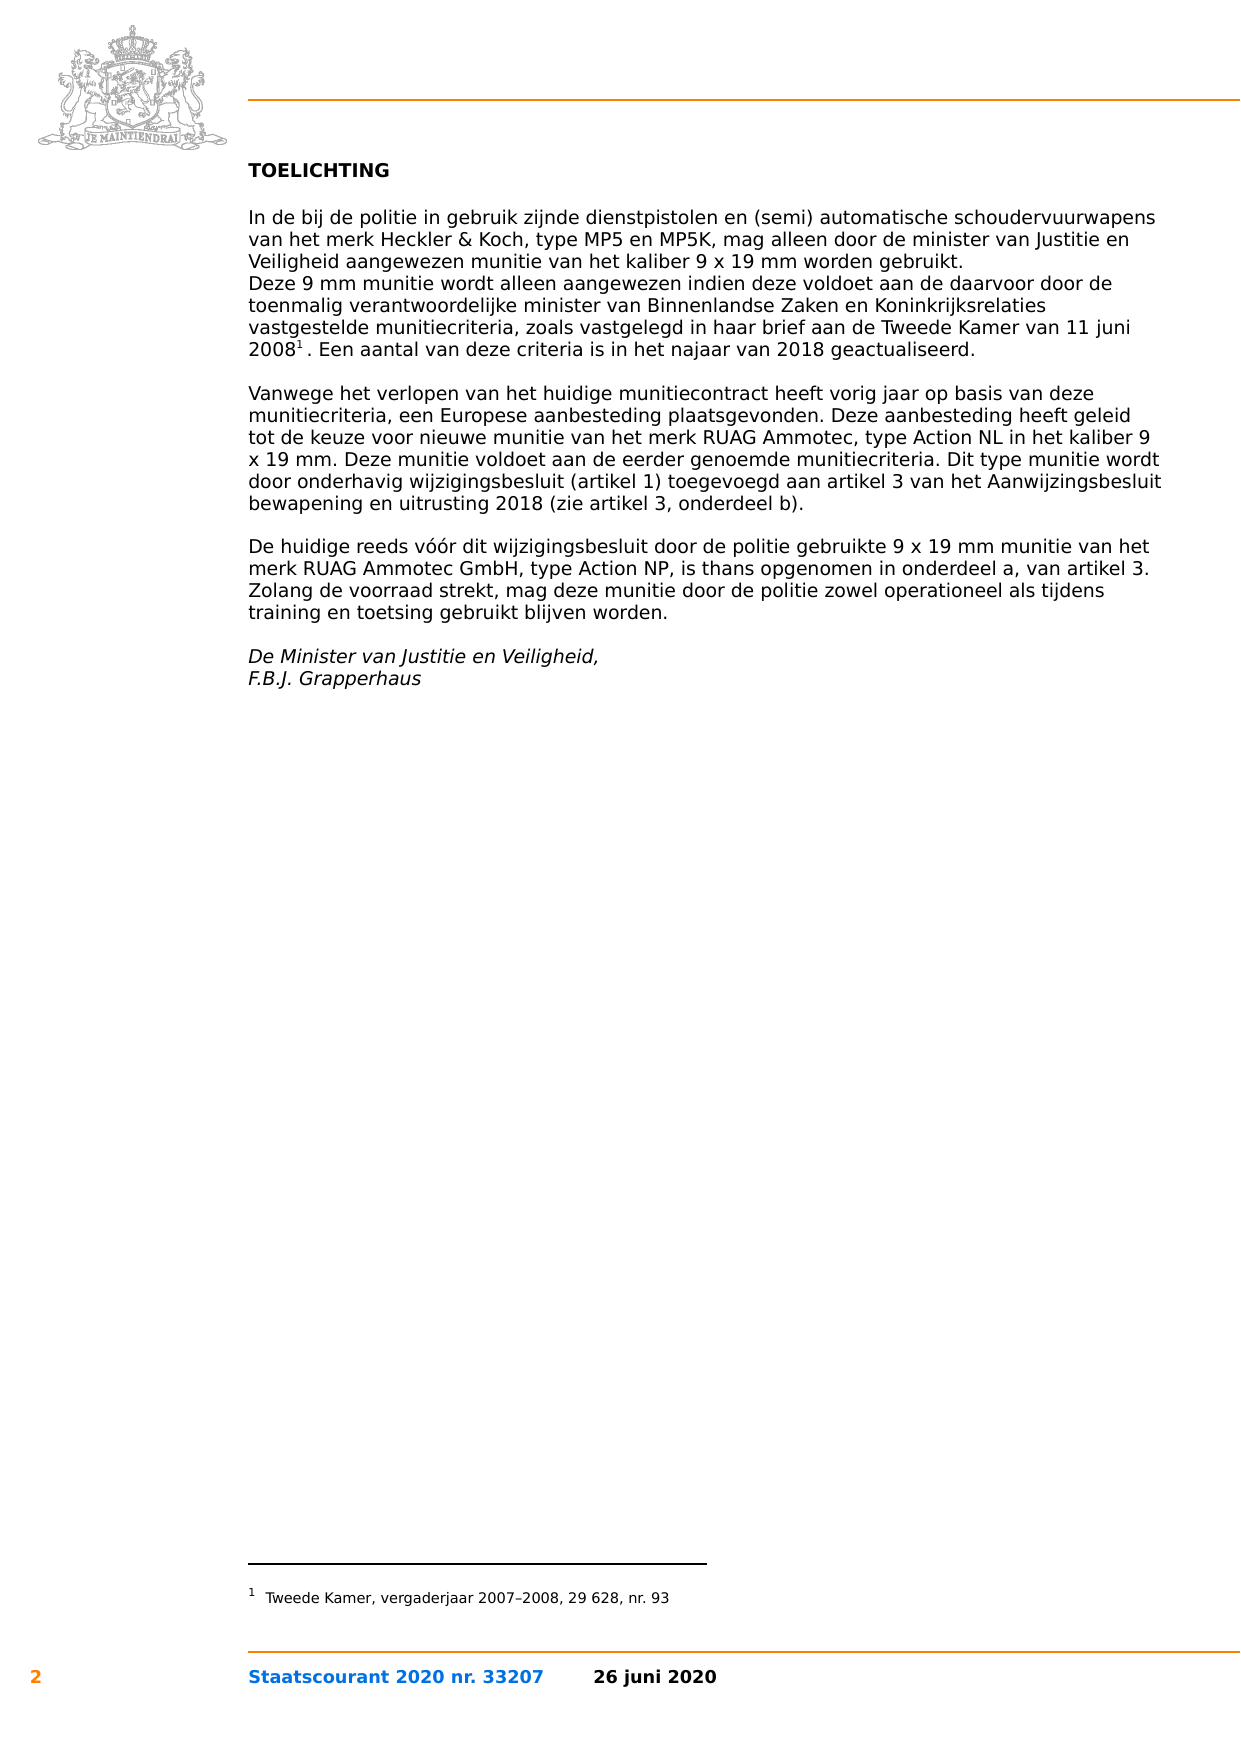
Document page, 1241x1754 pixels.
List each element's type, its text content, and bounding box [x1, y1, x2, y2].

text Tweede Kamer, vergaderjaar 2007–2008, 29 628, nr. 93 [248, 1586, 1163, 1608]
text In de bij de politie in gebruik zijnde dienstpistolen en (semi) automatische schoudervuurwapens van het merk Heckler & Koch, type MP5 en MP5K, mag alleen door de minister van Justitie en Veiligheid aangewezen munitie van het kaliber 9 x 19 mm worden gebruikt. [248, 207, 1163, 273]
text De huidige reeds vóór dit wijzigingsbesluit door de politie gebruikte 9 x 19 mm munitie van het merk RUAG Ammotec GmbH, type Action NP, is thans opgenomen in onderdeel a, van artikel 3. Zolang de voorraad strekt, mag deze munitie door de politie zowel operationeel als tijdens training en toetsing gebruikt blijven worden. [248, 536, 1163, 624]
subtitle TOELICHTING [248, 160, 1163, 182]
text Vanwege het verlopen van het huidige munitiecontract heeft vorig jaar op basis van deze munitiecriteria, een Europese aanbesteding plaatsgevonden. Deze aanbesteding heeft geleid tot de keuze voor nieuwe munitie van het merk RUAG Ammotec, type Action NL in het kaliber 9 x 19 mm. Deze munitie voldoet aan de eerder genoemde munitiecriteria. Dit type munitie wordt door onderhavig wijzigingsbesluit (artikel 1) toegevoegd aan artikel 3 van het Aanwijzingsbesluit bewapening en uitrusting 2018 (zie artikel 3, onderdeel b). [248, 383, 1163, 514]
text De Minister van Justitie en Veiligheid, F.B.J. Grapperhaus [248, 646, 1163, 690]
text Deze 9 mm munitie wordt alleen aangewezen indien deze voldoet aan de daarvoor door de toenmalig verantwoordelijke minister van Binnenlandse Zaken en Koninkrijksrelaties vastgestelde munitiecriteria, zoals vastgelegd in haar brief aan de Tweede Kamer van 11 juni 2008. Een aantal van deze criteria is in het najaar van 2018 geactualiseerd. [248, 273, 1163, 361]
picture [38, 25, 227, 150]
